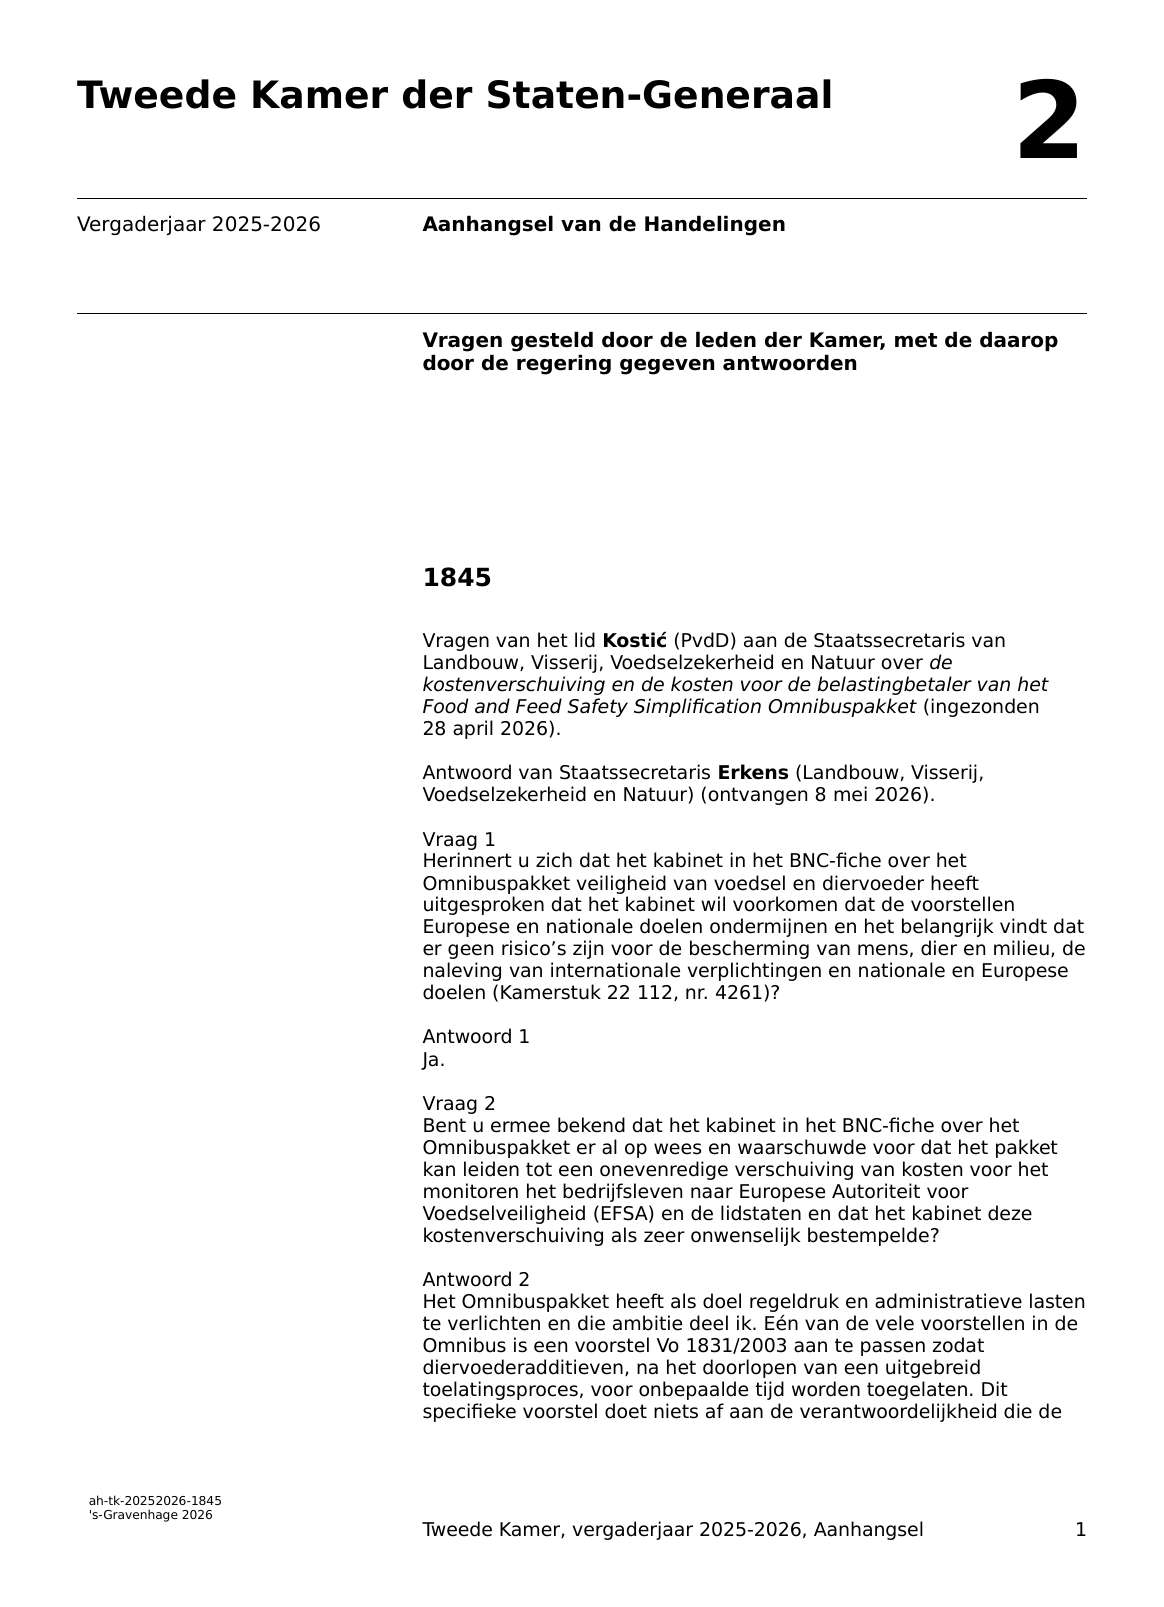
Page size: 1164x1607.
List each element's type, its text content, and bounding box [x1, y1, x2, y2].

table_cell Aanhangsel van de Handelingen [422, 199, 1087, 313]
text Vragen van het lid Kostić (PvdD) aan de Staatssecretaris van Landbouw, Visserij, Voedselzekerheid en Natuur over de kostenverschuiving en de kosten voor de belastingbetaler van het Food and Feed Safety Simplification Omnibuspakket (ingezonden 28 april 2026). [422, 630, 1087, 740]
text Ja. [422, 1048, 1087, 1070]
text Antwoord 1 [422, 1026, 1087, 1048]
text Antwoord 2 [422, 1269, 1087, 1291]
text Bent u ermee bekend dat het kabinet in het BNC-fiche over het Omnibuspakket er al op wees en waarschuwde voor dat het pakket kan leiden tot een onevenredige verschuiving van kosten voor het monitoren het bedrijfsleven naar Europese Autoriteit voor Voedselveiligheid (EFSA) en de lidstaten en dat het kabinet deze kostenverschuiving als zeer onwenselijk bestempelde? [422, 1114, 1087, 1246]
text 's-Gravenhage 2026 [88, 1508, 323, 1522]
text Vraag 2 [422, 1093, 1087, 1114]
text Herinnert u zich dat het kabinet in het BNC-fiche over het Omnibuspakket veiligheid van voedsel en diervoeder heeft uitgesproken dat het kabinet wil voorkomen dat de voorstellen Europese en nationale doelen ondermijnen en het belangrijk vindt dat er geen risico’s zijn voor de bescherming van mens, dier en milieu, de naleving van internationale verplichtingen en nationale en Europese doelen (Kamerstuk 22 112, nr. 4261)? [422, 850, 1087, 1004]
table_cell Vergaderjaar 2025-2026 [77, 199, 422, 313]
text Antwoord van Staatssecretaris Erkens (Landbouw, Visserij, Voedselzekerheid en Natuur) (ontvangen 8 mei 2026). [422, 762, 1087, 806]
text 1845 [422, 563, 1087, 592]
table_cell [77, 314, 422, 375]
text Vraag 1 [422, 828, 1087, 850]
table_header 2 [886, 59, 1087, 198]
table_cell Vragen gesteld door de leden der Kamer, met de daarop door de regering gegeven antwoorden [422, 314, 1087, 375]
text ah-tk-20252026-1845 [88, 1494, 323, 1508]
table_header Tweede Kamer der Staten-Generaal [77, 59, 886, 198]
text Het Omnibuspakket heeft als doel regeldruk en administratieve lasten te verlichten en die ambitie deel ik. Eén van de vele voorstellen in de Omnibus is een voorstel Vo 1831/2003 aan te passen zodat diervoederadditieven, na het doorlopen van een uitgebreid toelatingsproces, voor onbepaalde tijd worden toegelaten. Dit specifieke voorstel doet niets af aan de verantwoordelijkheid die de [422, 1291, 1087, 1422]
